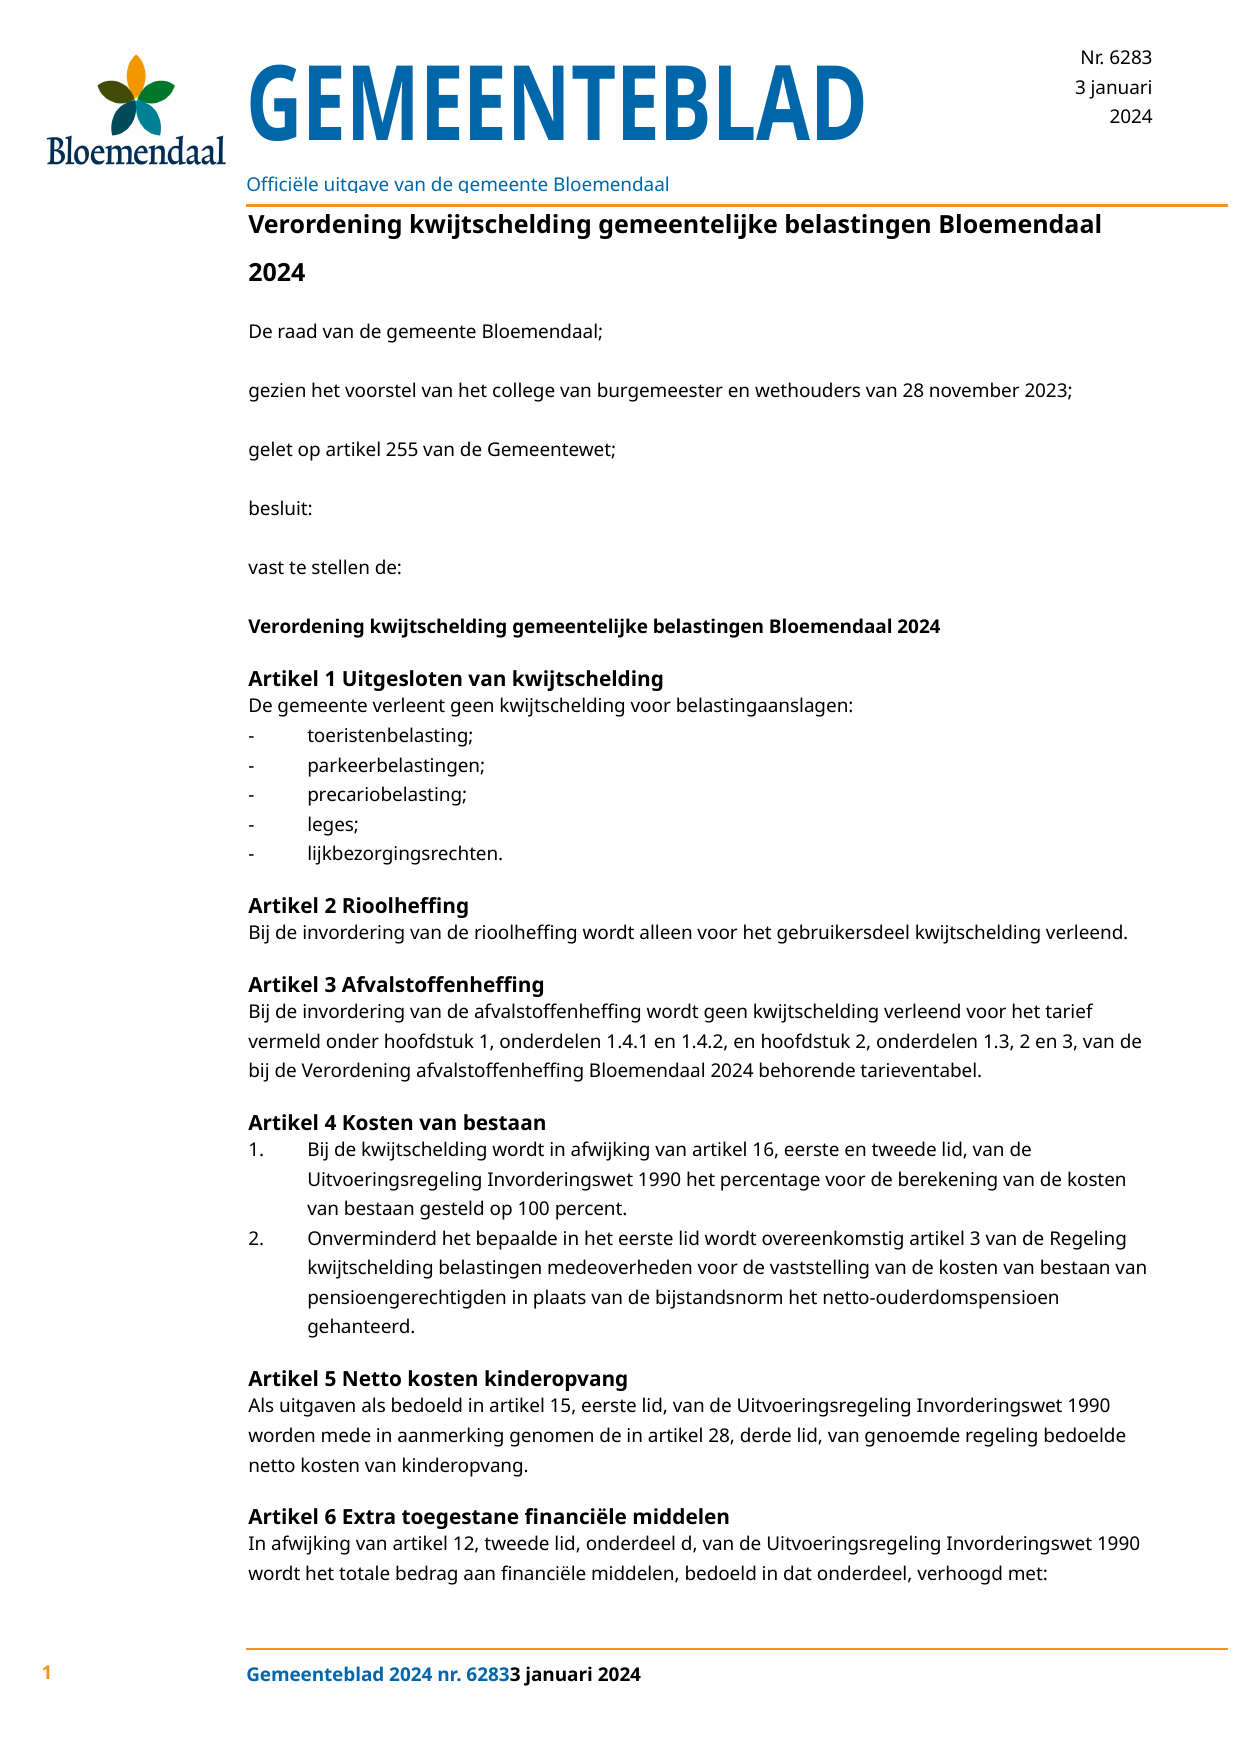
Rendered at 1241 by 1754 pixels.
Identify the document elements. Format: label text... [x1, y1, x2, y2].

text De raad van de gemeente Bloemendaal; [248, 318, 1152, 344]
list leges; [248, 811, 1152, 837]
text Artikel 3 Afvalstoffenheffing [248, 970, 1152, 998]
text vast te stellen de: [248, 554, 1152, 580]
list precariobelasting; [248, 781, 1152, 807]
text Artikel 1 Uitgesloten van kwijtschelding [248, 664, 1152, 693]
text Bij de invordering van de afvalstoffenheffing wordt geen kwijtschelding verleend voor het tarief vermeld onder hoofdstuk 1, onderdelen 1.4.1 en 1.4.2, en hoofdstuk 2, onderdelen 1.3, 2 en 3, van de bij de Verordening afvalstoffenheffing Bloemendaal 2024 behorende tarieventabel. [248, 998, 1152, 1083]
text Artikel 4 Kosten van bestaan [248, 1108, 1152, 1136]
text Artikel 5 Netto kosten kinderopvang [248, 1364, 1152, 1393]
text besluit: [248, 495, 1152, 521]
list lijkbezorgingsrechten. [248, 841, 1152, 866]
text Artikel 6 Extra toegestane financiële middelen [248, 1502, 1152, 1531]
text Verordening kwijtschelding gemeentelijke belastingen Bloemendaal 2024 [248, 614, 1152, 639]
text De gemeente verleent geen kwijtschelding voor belastingaanslagen: [248, 693, 1152, 718]
text Als uitgaven als bedoeld in artikel 15, eerste lid, van de Uitvoeringsregeling Invorderingswet 1990 worden mede in aanmerking genomen de in artikel 28, derde lid, van genoemde regeling bedoelde netto kosten van kinderopvang. [248, 1393, 1152, 1477]
list Bij de kwijtschelding wordt in afwijking van artikel 16, eerste en tweede lid, van de Uitvoeringsregeling Invorderingswet 1990 het percentage voor de berekening van de kosten van bestaan gesteld op 100 percent. [248, 1136, 1152, 1221]
text Bij de invordering van de rioolheffing wordt alleen voor het gebruikersdeel kwijtschelding verleend. [248, 919, 1152, 945]
text Artikel 2 Rioolheffing [248, 891, 1152, 919]
list toeristenbelasting; [248, 722, 1152, 748]
list Onverminderd het bepaalde in het eerste lid wordt overeenkomstig artikel 3 van de Regeling kwijtschelding belastingen medeoverheden voor de vaststelling van de kosten van bestaan van pensioengerechtigden in plaats van de bijstandsnorm het netto-ouderdomspensioen gehanteerd. [248, 1225, 1152, 1339]
text In afwijking van artikel 12, tweede lid, onderdeel d, van de Uitvoeringsregeling Invorderingswet 1990 wordt het totale bedrag aan financiële middelen, bedoeld in dat onderdeel, verhoogd met: [248, 1531, 1152, 1586]
list parkeerbelastingen; [248, 752, 1152, 777]
text gelet op artikel 255 van de Gemeentewet; [248, 436, 1152, 462]
text gezien het voorstel van het college van burgemeester en wethouders van 28 november 2023; [248, 377, 1152, 403]
picture [41, 47, 231, 172]
text Verordening kwijtschelding gemeentelijke belastingen Bloemendaal 2024 [248, 207, 1152, 288]
